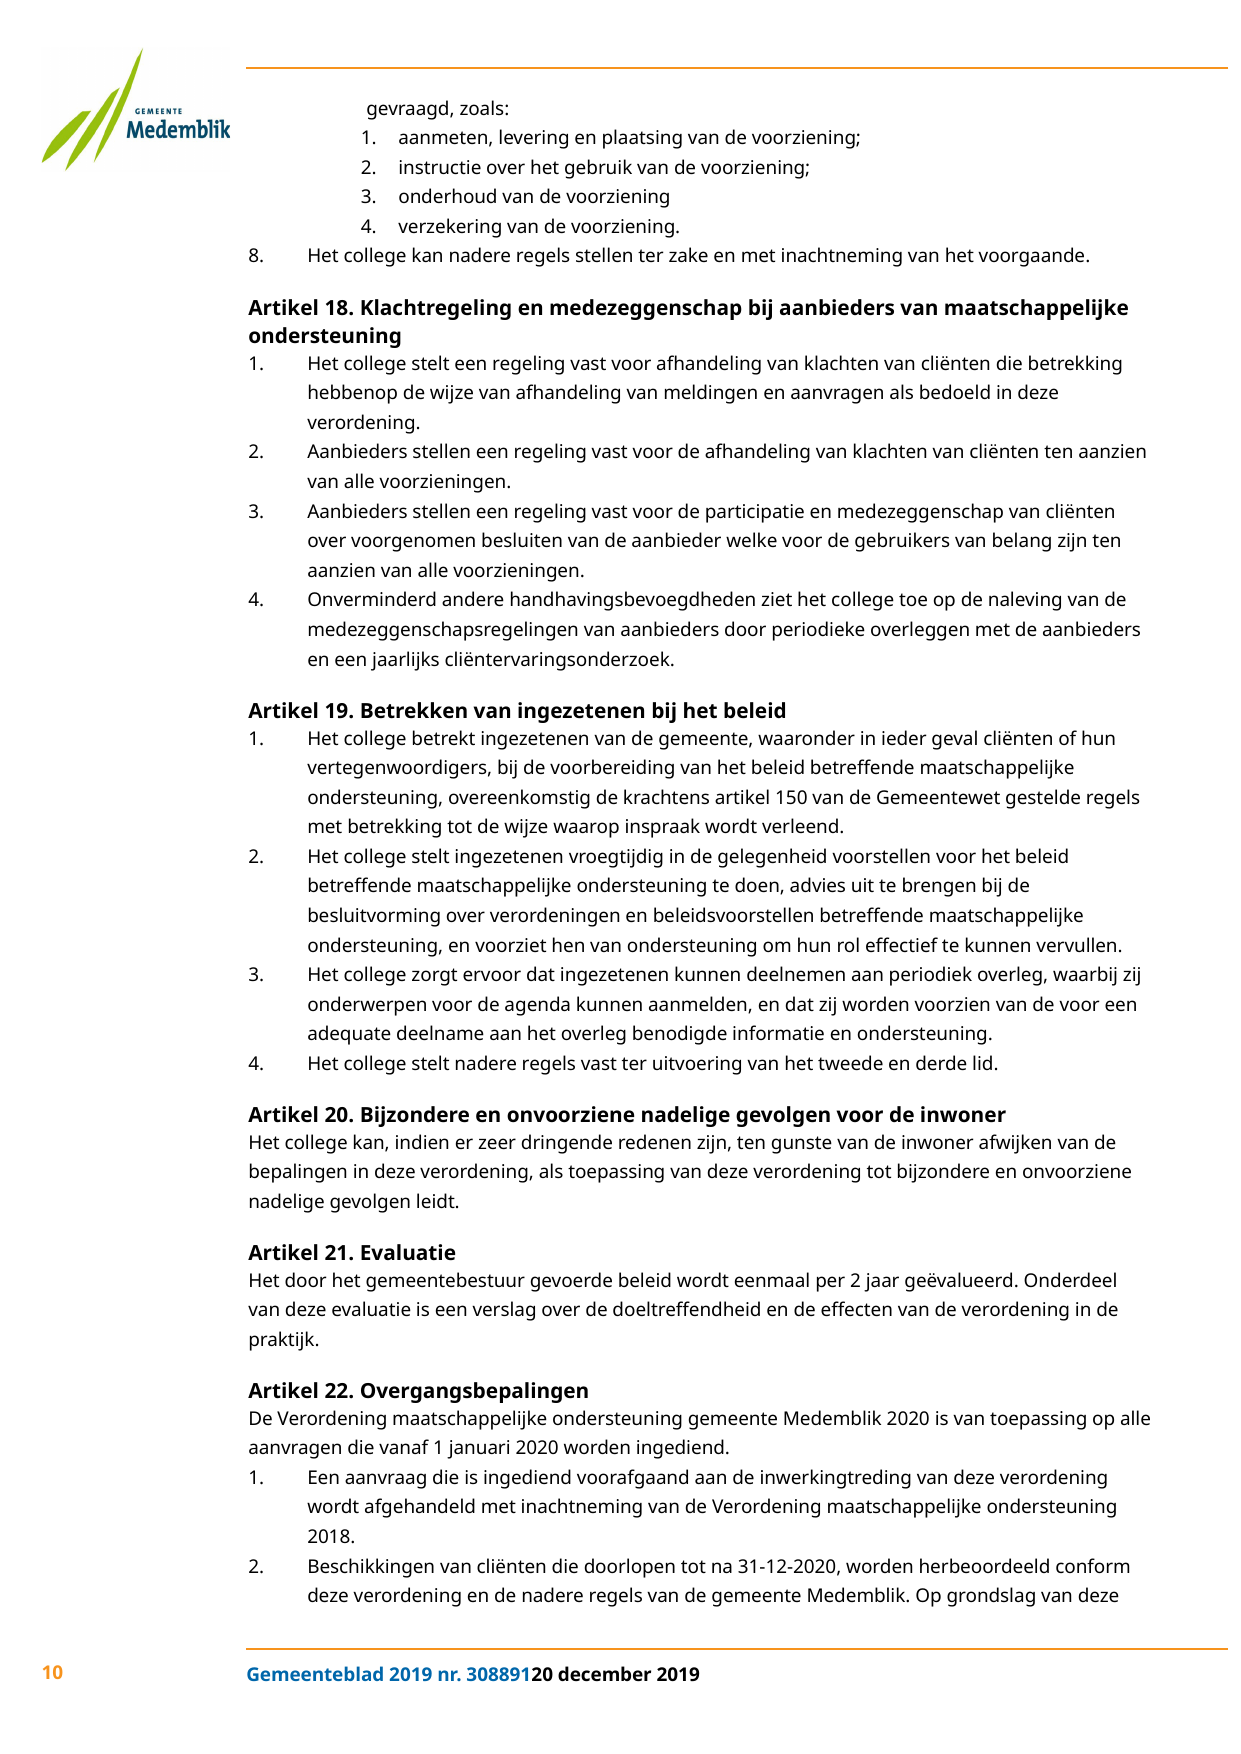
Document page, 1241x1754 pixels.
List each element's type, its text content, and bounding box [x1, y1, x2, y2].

list Het college stelt ingezetenen vroegtijdig in de gelegenheid voorstellen voor het beleid betreffende maatschappelijke ondersteuning te doen, advies uit te brengen bij de besluitvorming over verordeningen en beleidsvoorstellen betreffende maatschappelijke ondersteuning, en voorziet hen van ondersteuning om hun rol effectief te kunnen vervullen. [248, 843, 1152, 957]
list Het college betrekt ingezetenen van de gemeente, waaronder in ieder geval cliënten of hun vertegenwoordigers, bij de voorbereiding van het beleid betreffende maatschappelijke ondersteuning, overeenkomstig de krachtens artikel 150 van de Gemeentewet gestelde regels met betrekking tot de wijze waarop inspraak wordt verleend. [248, 725, 1152, 839]
list gevraagd, zoals: [307, 95, 1152, 121]
list Aanbieders stellen een regeling vast voor de afhandeling van klachten van cliënten ten aanzien van alle voorzieningen. [248, 439, 1152, 494]
list aanmeten, levering en plaatsing van de voorziening; [361, 124, 1152, 150]
picture [41, 47, 231, 172]
text Het college kan, indien er zeer dringende redenen zijn, ten gunste van de inwoner afwijken van de bepalingen in deze verordening, als toepassing van deze verordening tot bijzondere en onvoorziene nadelige gevolgen leidt. [248, 1129, 1152, 1214]
list Beschikkingen van cliënten die doorlopen tot na 31-12-2020, worden herbeoordeeld conform deze verordening en de nadere regels van de gemeente Medemblik. Op grondslag van deze [248, 1553, 1152, 1608]
list Onverminderd andere handhavingsbevoegdheden ziet het college toe op de naleving van de medezeggenschapsregelingen van aanbieders door periodieke overleggen met de aanbieders en een jaarlijks cliëntervaringsonderzoek. [248, 587, 1152, 672]
text Het door het gemeentebestuur gevoerde beleid wordt eenmaal per 2 jaar geëvalueerd. Onderdeel van deze evaluatie is een verslag over de doeltreffendheid en de effecten van de verordening in de praktijk. [248, 1267, 1152, 1352]
text Artikel 18. Klachtregeling en medezeggenschap bij aanbieders van maatschappelijke ondersteuning [248, 293, 1152, 350]
list onderhoud van de voorziening [361, 183, 1152, 209]
text Artikel 22. Overgangsbepalingen [248, 1377, 1152, 1405]
list Een aanvraag die is ingediend voorafgaand aan de inwerkingtreding van deze verordening wordt afgehandeld met inachtneming van de Verordening maatschappelijke ondersteuning 2018. [248, 1464, 1152, 1549]
list Het college stelt een regeling vast voor afhandeling van klachten van cliënten die betrekking hebbenop de wijze van afhandeling van meldingen en aanvragen als bedoeld in deze verordening. [248, 350, 1152, 435]
list Het college kan nadere regels stellen ter zake en met inachtneming van het voorgaande. [248, 243, 1152, 268]
list Het college stelt nadere regels vast ter uitvoering van het tweede en derde lid. [248, 1050, 1152, 1076]
text De Verordening maatschappelijke ondersteuning gemeente Medemblik 2020 is van toepassing op alle aanvragen die vanaf 1 januari 2020 worden ingediend. [248, 1405, 1152, 1460]
text Artikel 21. Evaluatie [248, 1238, 1152, 1267]
text Artikel 19. Betrekken van ingezetenen bij het beleid [248, 696, 1152, 725]
list Het college zorgt ervoor dat ingezetenen kunnen deelnemen aan periodiek overleg, waarbij zij onderwerpen voor de agenda kunnen aanmelden, en dat zij worden voorzien van de voor een adequate deelname aan het overleg benodigde informatie en ondersteuning. [248, 961, 1152, 1046]
list verzekering van de voorziening. [361, 213, 1152, 239]
list instructie over het gebruik van de voorziening; [361, 154, 1152, 180]
text Artikel 20. Bijzondere en onvoorziene nadelige gevolgen voor de inwoner [248, 1101, 1152, 1129]
list Aanbieders stellen een regeling vast voor de participatie en medezeggenschap van cliënten over voorgenomen besluiten van de aanbieder welke voor de gebruikers van belang zijn ten aanzien van alle voorzieningen. [248, 498, 1152, 583]
